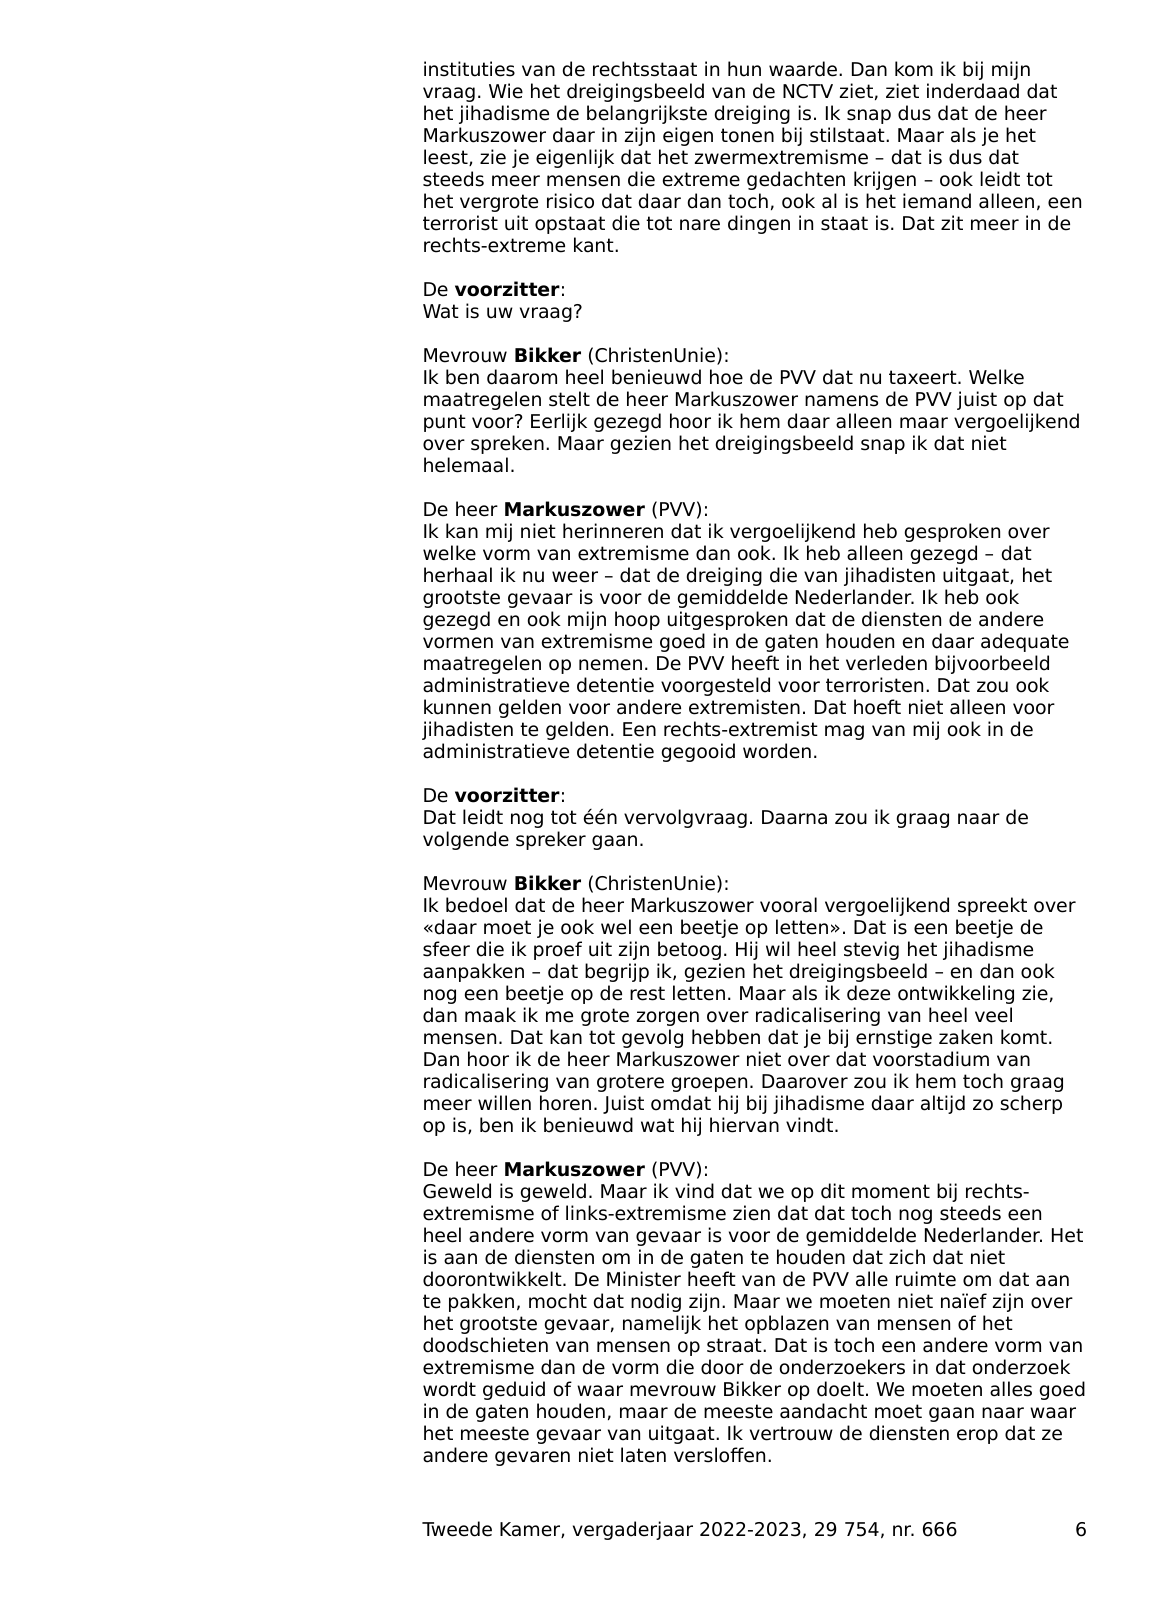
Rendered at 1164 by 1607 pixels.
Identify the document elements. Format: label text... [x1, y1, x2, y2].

text De heer Markuszower (PVV): [422, 499, 1087, 521]
text Ik ben daarom heel benieuwd hoe de PVV dat nu taxeert. Welke maatregelen stelt de heer Markuszower namens de PVV juist op dat punt voor? Eerlijk gezegd hoor ik hem daar alleen maar vergoelijkend over spreken. Maar gezien het dreigingsbeeld snap ik dat niet helemaal. [422, 367, 1087, 477]
text Ik kan mij niet herinneren dat ik vergoelijkend heb gesproken over welke vorm van extremisme dan ook. Ik heb alleen gezegd – dat herhaal ik nu weer – dat de dreiging die van jihadisten uitgaat, het grootste gevaar is voor de gemiddelde Nederlander. Ik heb ook gezegd en ook mijn hoop uitgesproken dat de diensten de andere vormen van extremisme goed in de gaten houden en daar adequate maatregelen op nemen. De PVV heeft in het verleden bijvoorbeeld administratieve detentie voorgesteld voor terroristen. Dat zou ook kunnen gelden voor andere extremisten. Dat hoeft niet alleen voor jihadisten te gelden. Een rechts-extremist mag van mij ook in de administratieve detentie gegooid worden. [422, 521, 1087, 763]
text Wat is uw vraag? [422, 301, 1087, 323]
text De voorzitter: [422, 279, 1087, 301]
text Dat leidt nog tot één vervolgvraag. Daarna zou ik graag naar de volgende spreker gaan. [422, 807, 1087, 851]
text De voorzitter: [422, 785, 1087, 807]
text Mevrouw Bikker (ChristenUnie): [422, 345, 1087, 367]
text Geweld is geweld. Maar ik vind dat we op dit moment bij rechts-extremisme of links-extremisme zien dat dat toch nog steeds een heel andere vorm van gevaar is voor de gemiddelde Nederlander. Het is aan de diensten om in de gaten te houden dat zich dat niet doorontwikkelt. De Minister heeft van de PVV alle ruimte om dat aan te pakken, mocht dat nodig zijn. Maar we moeten niet naïef zijn over het grootste gevaar, namelijk het opblazen van mensen of het doodschieten van mensen op straat. Dat is toch een andere vorm van extremisme dan de vorm die door de onderzoekers in dat onderzoek wordt geduid of waar mevrouw Bikker op doelt. We moeten alles goed in de gaten houden, maar de meeste aandacht moet gaan naar waar het meeste gevaar van uitgaat. Ik vertrouw de diensten erop dat ze andere gevaren niet laten versloffen. [422, 1181, 1087, 1467]
text instituties van de rechtsstaat in hun waarde. Dan kom ik bij mijn vraag. Wie het dreigingsbeeld van de NCTV ziet, ziet inderdaad dat het jihadisme de belangrijkste dreiging is. Ik snap dus dat de heer Markuszower daar in zijn eigen tonen bij stilstaat. Maar als je het leest, zie je eigenlijk dat het zwermextremisme – dat is dus dat steeds meer mensen die extreme gedachten krijgen – ook leidt tot het vergrote risico dat daar dan toch, ook al is het iemand alleen, een terrorist uit opstaat die tot nare dingen in staat is. Dat zit meer in de rechts-extreme kant. [422, 59, 1087, 257]
text Mevrouw Bikker (ChristenUnie): [422, 873, 1087, 895]
text De heer Markuszower (PVV): [422, 1159, 1087, 1181]
text Ik bedoel dat de heer Markuszower vooral vergoelijkend spreekt over «daar moet je ook wel een beetje op letten». Dat is een beetje de sfeer die ik proef uit zijn betoog. Hij wil heel stevig het jihadisme aanpakken – dat begrijp ik, gezien het dreigingsbeeld – en dan ook nog een beetje op de rest letten. Maar als ik deze ontwikkeling zie, dan maak ik me grote zorgen over radicalisering van heel veel mensen. Dat kan tot gevolg hebben dat je bij ernstige zaken komt. Dan hoor ik de heer Markuszower niet over dat voorstadium van radicalisering van grotere groepen. Daarover zou ik hem toch graag meer willen horen. Juist omdat hij bij jihadisme daar altijd zo scherp op is, ben ik benieuwd wat hij hiervan vindt. [422, 895, 1087, 1137]
